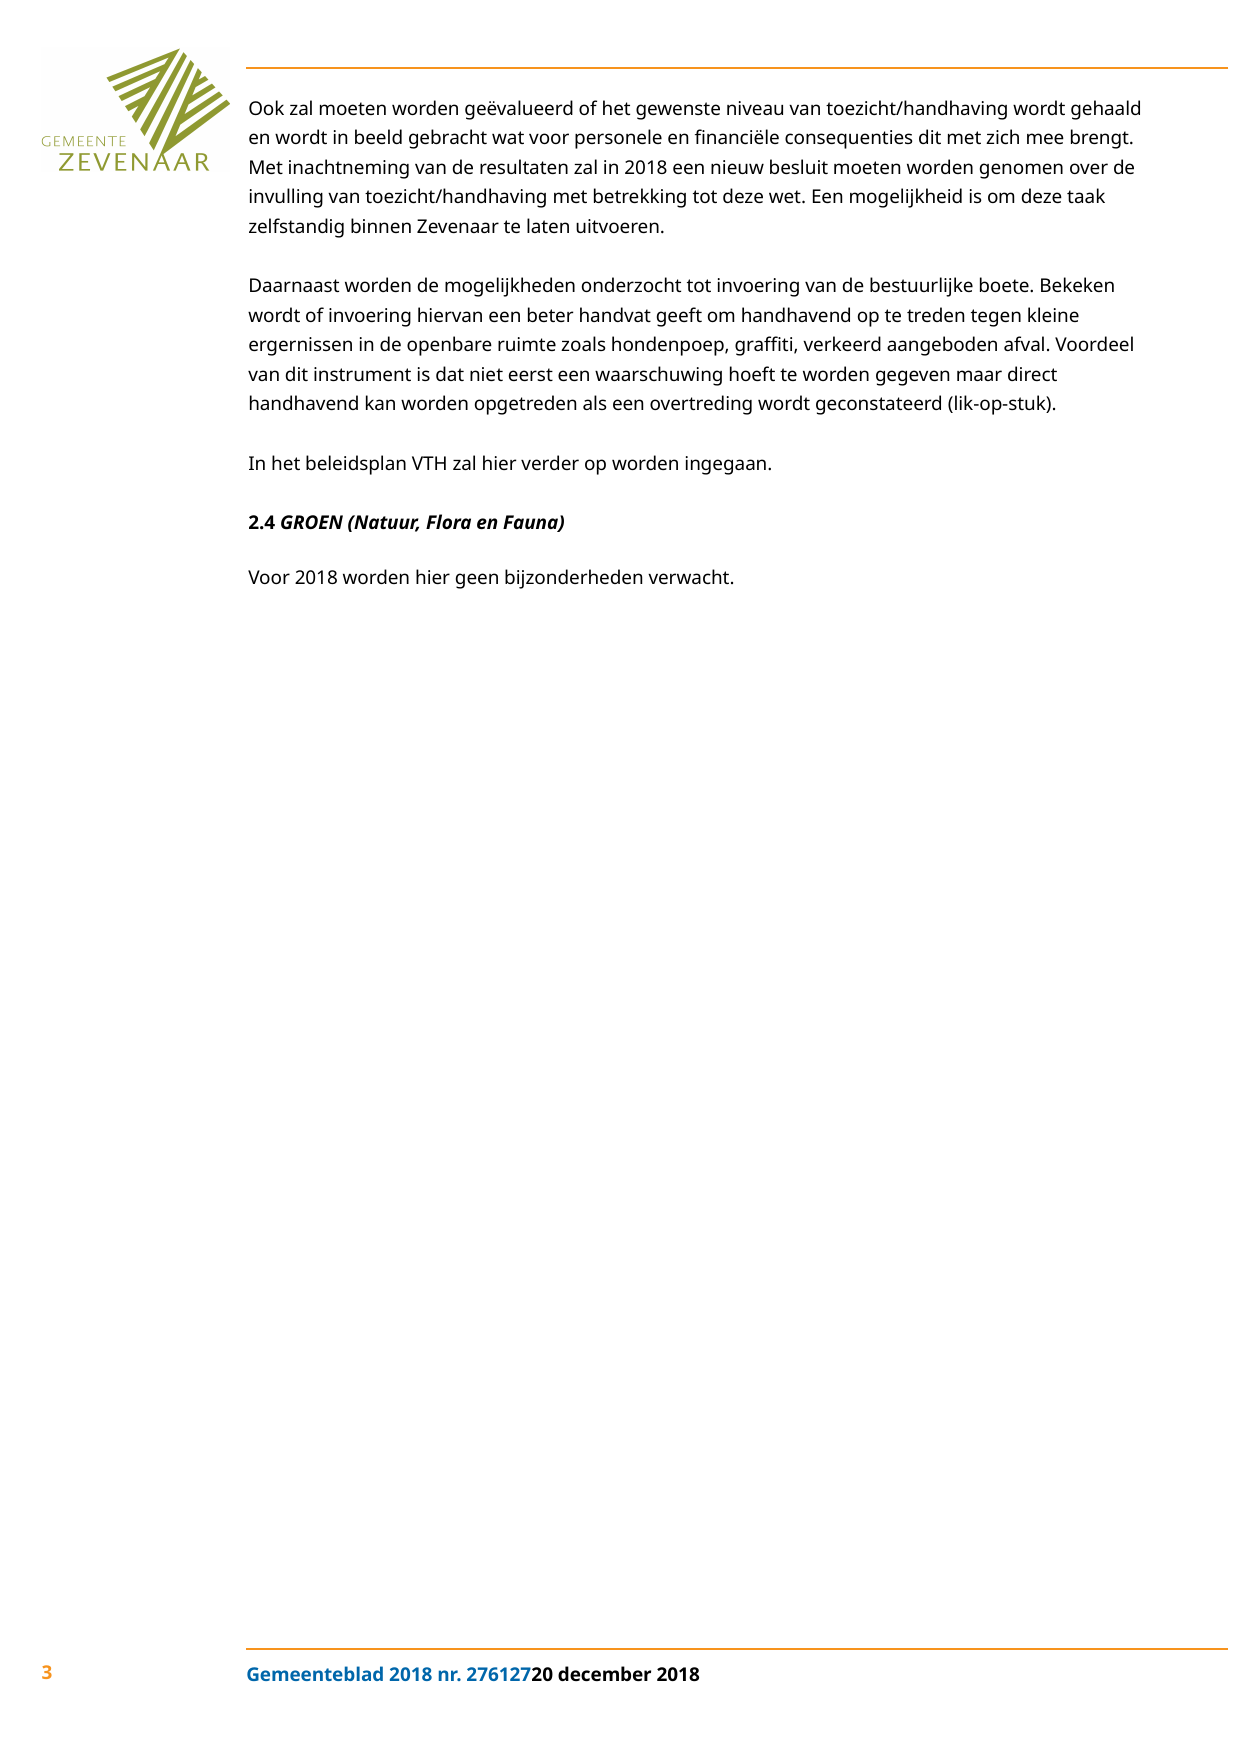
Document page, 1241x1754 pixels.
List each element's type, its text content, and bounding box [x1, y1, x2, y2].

text In het beleidsplan VTH zal hier verder op worden ingegaan. [248, 450, 1152, 476]
picture [41, 47, 231, 172]
text Voor 2018 worden hier geen bijzonderheden verwacht. [248, 564, 1152, 590]
text Ook zal moeten worden geëvalueerd of het gewenste niveau van toezicht/handhaving wordt gehaald en wordt in beeld gebracht wat voor personele en financiële consequenties dit met zich mee brengt. Met inachtneming van de resultaten zal in 2018 een nieuw besluit moeten worden genomen over de invulling van toezicht/handhaving met betrekking tot deze wet. Een mogelijkheid is om deze taak zelfstandig binnen Zevenaar te laten uitvoeren. [248, 95, 1152, 239]
text Daarnaast worden de mogelijkheden onderzocht tot invoering van de bestuurlijke boete. Bekeken wordt of invoering hiervan een beter handvat geeft om handhavend op te treden tegen kleine ergernissen in de openbare ruimte zoals hondenpoep, graffiti, verkeerd aangeboden afval. Voordeel van dit instrument is dat niet eerst een waarschuwing hoeft te worden gegeven maar direct handhavend kan worden opgetreden als een overtreding wordt geconstateerd (lik-op-stuk). [248, 272, 1152, 416]
text 2.4 GROEN (Natuur, Flora en Fauna) [248, 509, 1152, 535]
